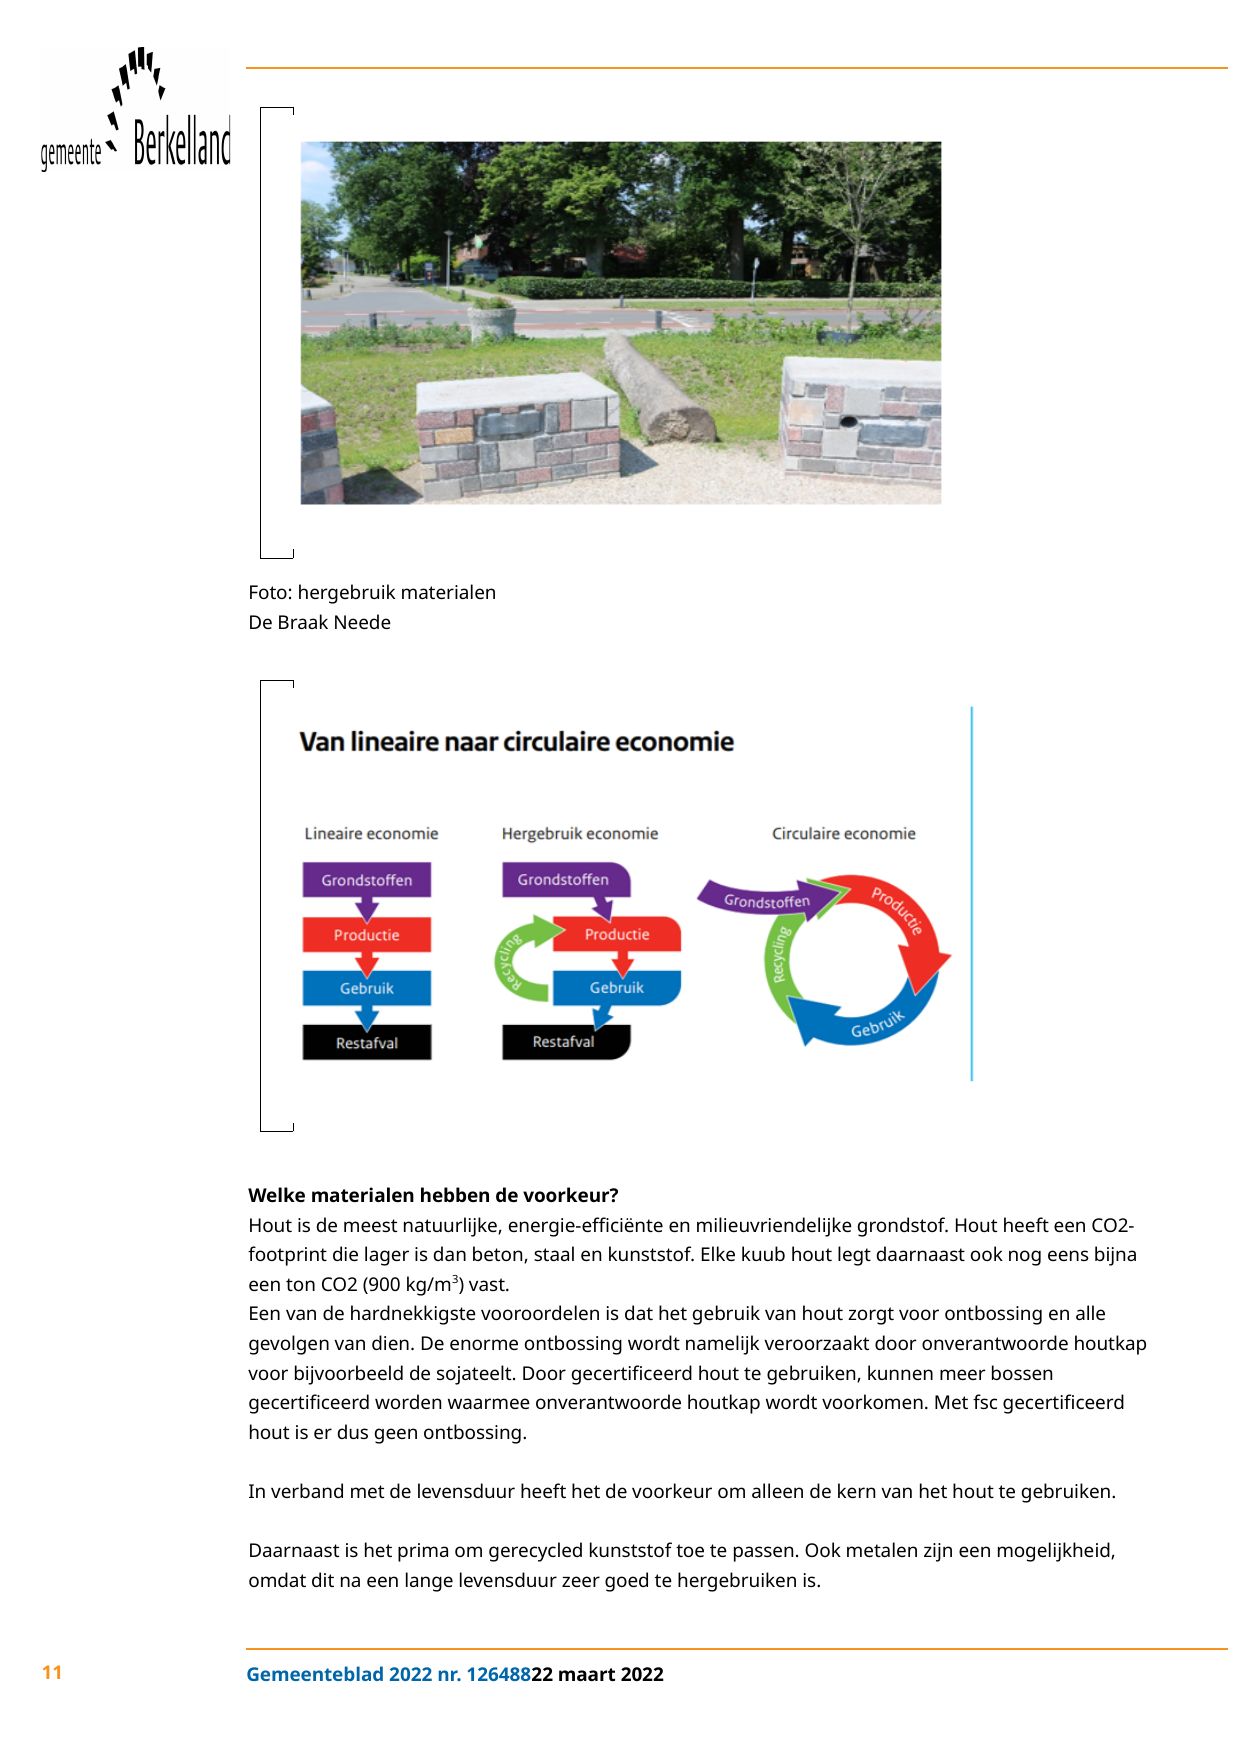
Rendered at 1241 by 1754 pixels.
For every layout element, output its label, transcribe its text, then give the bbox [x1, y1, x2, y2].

text Een van de hardnekkigste vooroordelen is dat het gebruik van hout zorgt voor ontbossing en alle gevolgen van dien. De enorme ontbossing wordt namelijk veroorzaakt door onverantwoorde houtkap voor bijvoorbeeld de sojateelt. Door gecertificeerd hout te gebruiken, kunnen meer bossen gecertificeerd worden waarmee onverantwoorde houtkap wordt voorkomen. Met fsc gecertificeerd hout is er dus geen ontbossing. [248, 1301, 1152, 1445]
text Foto: hergebruik materialen [248, 579, 1152, 605]
picture [268, 115, 1008, 549]
picture [41, 47, 231, 172]
text Hout is de meest natuurlijke, energie-efficiënte en milieuvriendelijke grondstof. Hout heeft een CO2-footprint die lager is dan beton, staal en kunststof. Elke kuub hout legt daarnaast ook nog eens bijna een ton CO2 (900 kg/m3) vast. [248, 1212, 1152, 1297]
picture [268, 688, 1008, 1123]
text De Braak Neede [248, 609, 1152, 635]
text Daarnaast is het prima om gerecycled kunststof toe te passen. Ook metalen zijn een mogelijkheid, omdat dit na een lange levensduur zeer goed te hergebruiken is. [248, 1537, 1152, 1593]
text In verband met de levensduur heeft het de voorkeur om alleen de kern van het hout te gebruiken. [248, 1478, 1152, 1504]
text Welke materialen hebben de voorkeur? [248, 1182, 1152, 1208]
